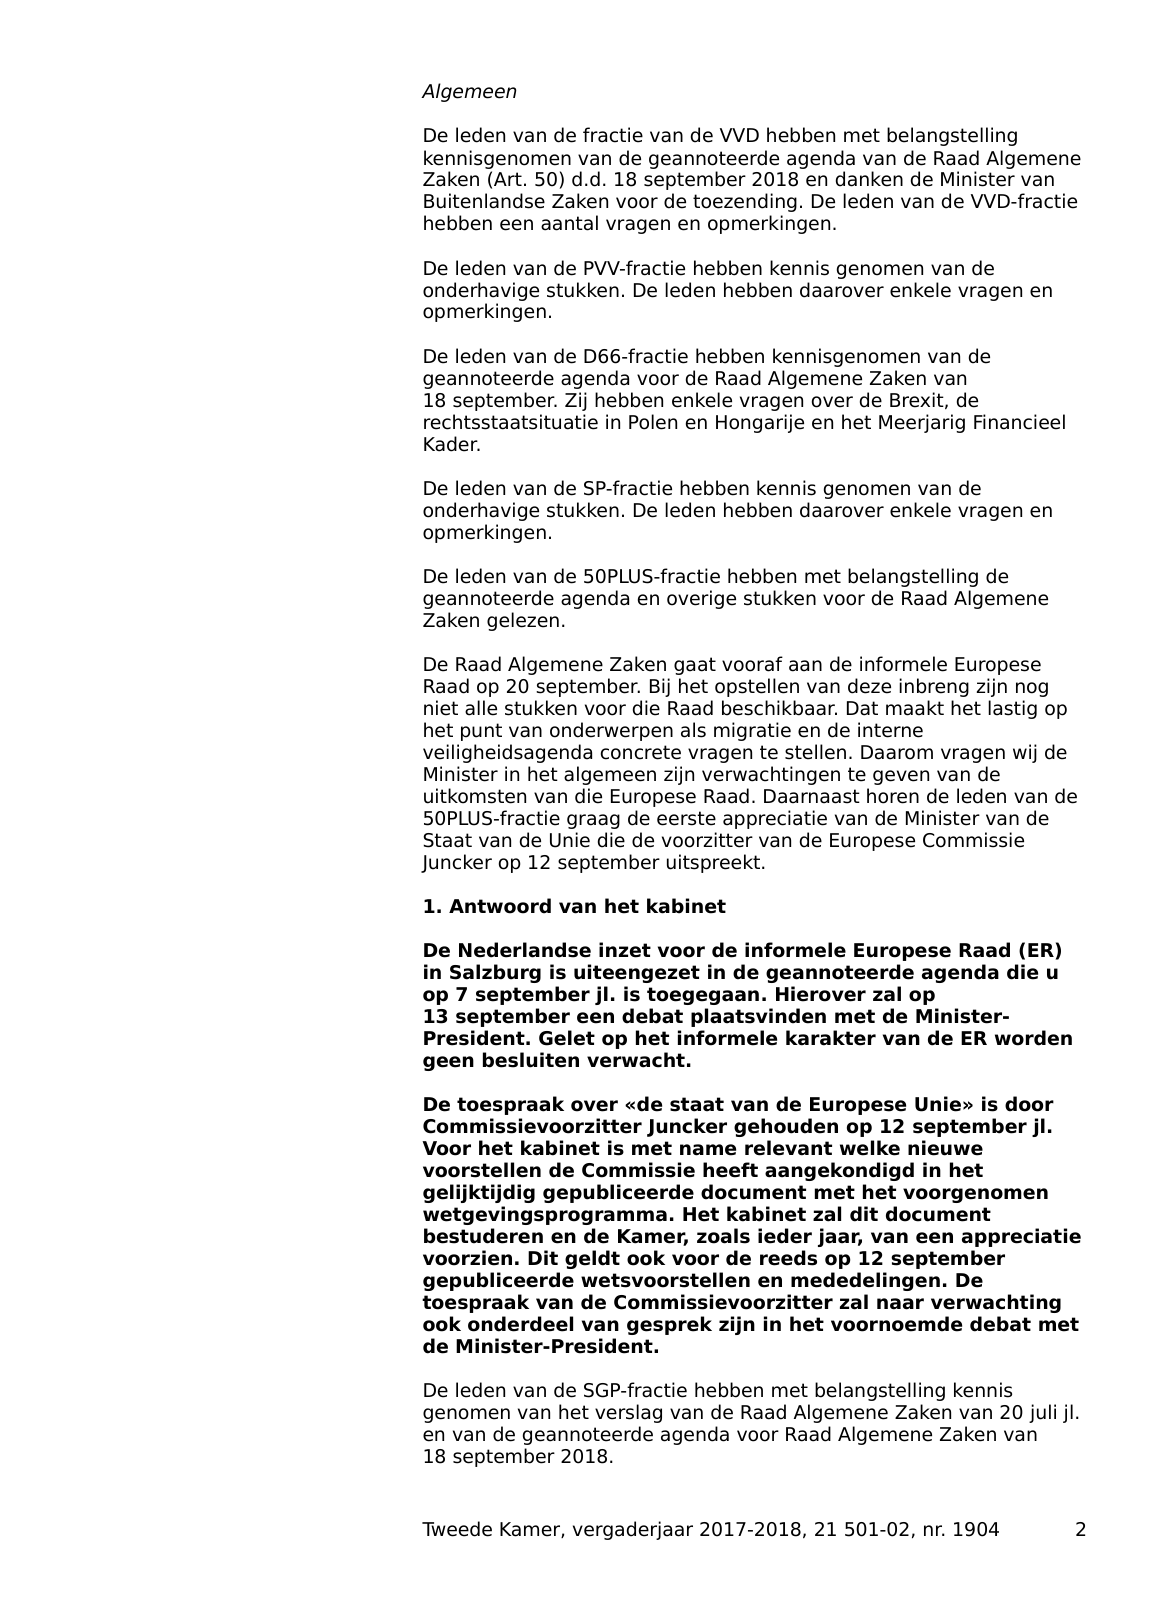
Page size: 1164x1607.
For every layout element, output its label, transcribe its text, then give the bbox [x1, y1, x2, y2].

text De toespraak over «de staat van de Europese Unie» is door Commissievoorzitter Juncker gehouden op 12 september jl. Voor het kabinet is met name relevant welke nieuwe voorstellen de Commissie heeft aangekondigd in het gelijktijdig gepubliceerde document met het voorgenomen wetgevingsprogramma. Het kabinet zal dit document bestuderen en de Kamer, zoals ieder jaar, van een appreciatie voorzien. Dit geldt ook voor de reeds op 12 september gepubliceerde wetsvoorstellen en mededelingen. De toespraak van de Commissievoorzitter zal naar verwachting ook onderdeel van gesprek zijn in het voornoemde debat met de Minister-President. [422, 1094, 1087, 1358]
text De leden van de D66-fractie hebben kennisgenomen van de geannoteerde agenda voor de Raad Algemene Zaken van 18 september. Zij hebben enkele vragen over de Brexit, de rechtsstaatsituatie in Polen en Hongarije en het Meerjarig Financieel Kader. [422, 346, 1087, 456]
text De Nederlandse inzet voor de informele Europese Raad (ER) in Salzburg is uiteengezet in de geannoteerde agenda die u op 7 september jl. is toegegaan. Hierover zal op 13 september een debat plaatsvinden met de Minister-President. Gelet op het informele karakter van de ER worden geen besluiten verwacht. [422, 940, 1087, 1072]
text De leden van de SGP-fractie hebben met belangstelling kennis genomen van het verslag van de Raad Algemene Zaken van 20 juli jl. en van de geannoteerde agenda voor Raad Algemene Zaken van 18 september 2018. [422, 1380, 1087, 1468]
text De Raad Algemene Zaken gaat vooraf aan de informele Europese Raad op 20 september. Bij het opstellen van deze inbreng zijn nog niet alle stukken voor die Raad beschikbaar. Dat maakt het lastig op het punt van onderwerpen als migratie en de interne veiligheidsagenda concrete vragen te stellen. Daarom vragen wij de Minister in het algemeen zijn verwachtingen te geven van de uitkomsten van die Europese Raad. Daarnaast horen de leden van de 50PLUS-fractie graag de eerste appreciatie van de Minister van de Staat van de Unie die de voorzitter van de Europese Commissie Juncker op 12 september uitspreekt. [422, 654, 1087, 874]
text De leden van de PVV-fractie hebben kennis genomen van de onderhavige stukken. De leden hebben daarover enkele vragen en opmerkingen. [422, 257, 1087, 323]
subtitle Algemeen [422, 81, 1087, 103]
text De leden van de SP-fractie hebben kennis genomen van de onderhavige stukken. De leden hebben daarover enkele vragen en opmerkingen. [422, 478, 1087, 544]
text De leden van de 50PLUS-fractie hebben met belangstelling de geannoteerde agenda en overige stukken voor de Raad Algemene Zaken gelezen. [422, 566, 1087, 632]
text De leden van de fractie van de VVD hebben met belangstelling kennisgenomen van de geannoteerde agenda van de Raad Algemene Zaken (Art. 50) d.d. 18 september 2018 en danken de Minister van Buitenlandse Zaken voor de toezending. De leden van de VVD-fractie hebben een aantal vragen en opmerkingen. [422, 125, 1087, 235]
subtitle 1. Antwoord van het kabinet [422, 896, 1087, 918]
